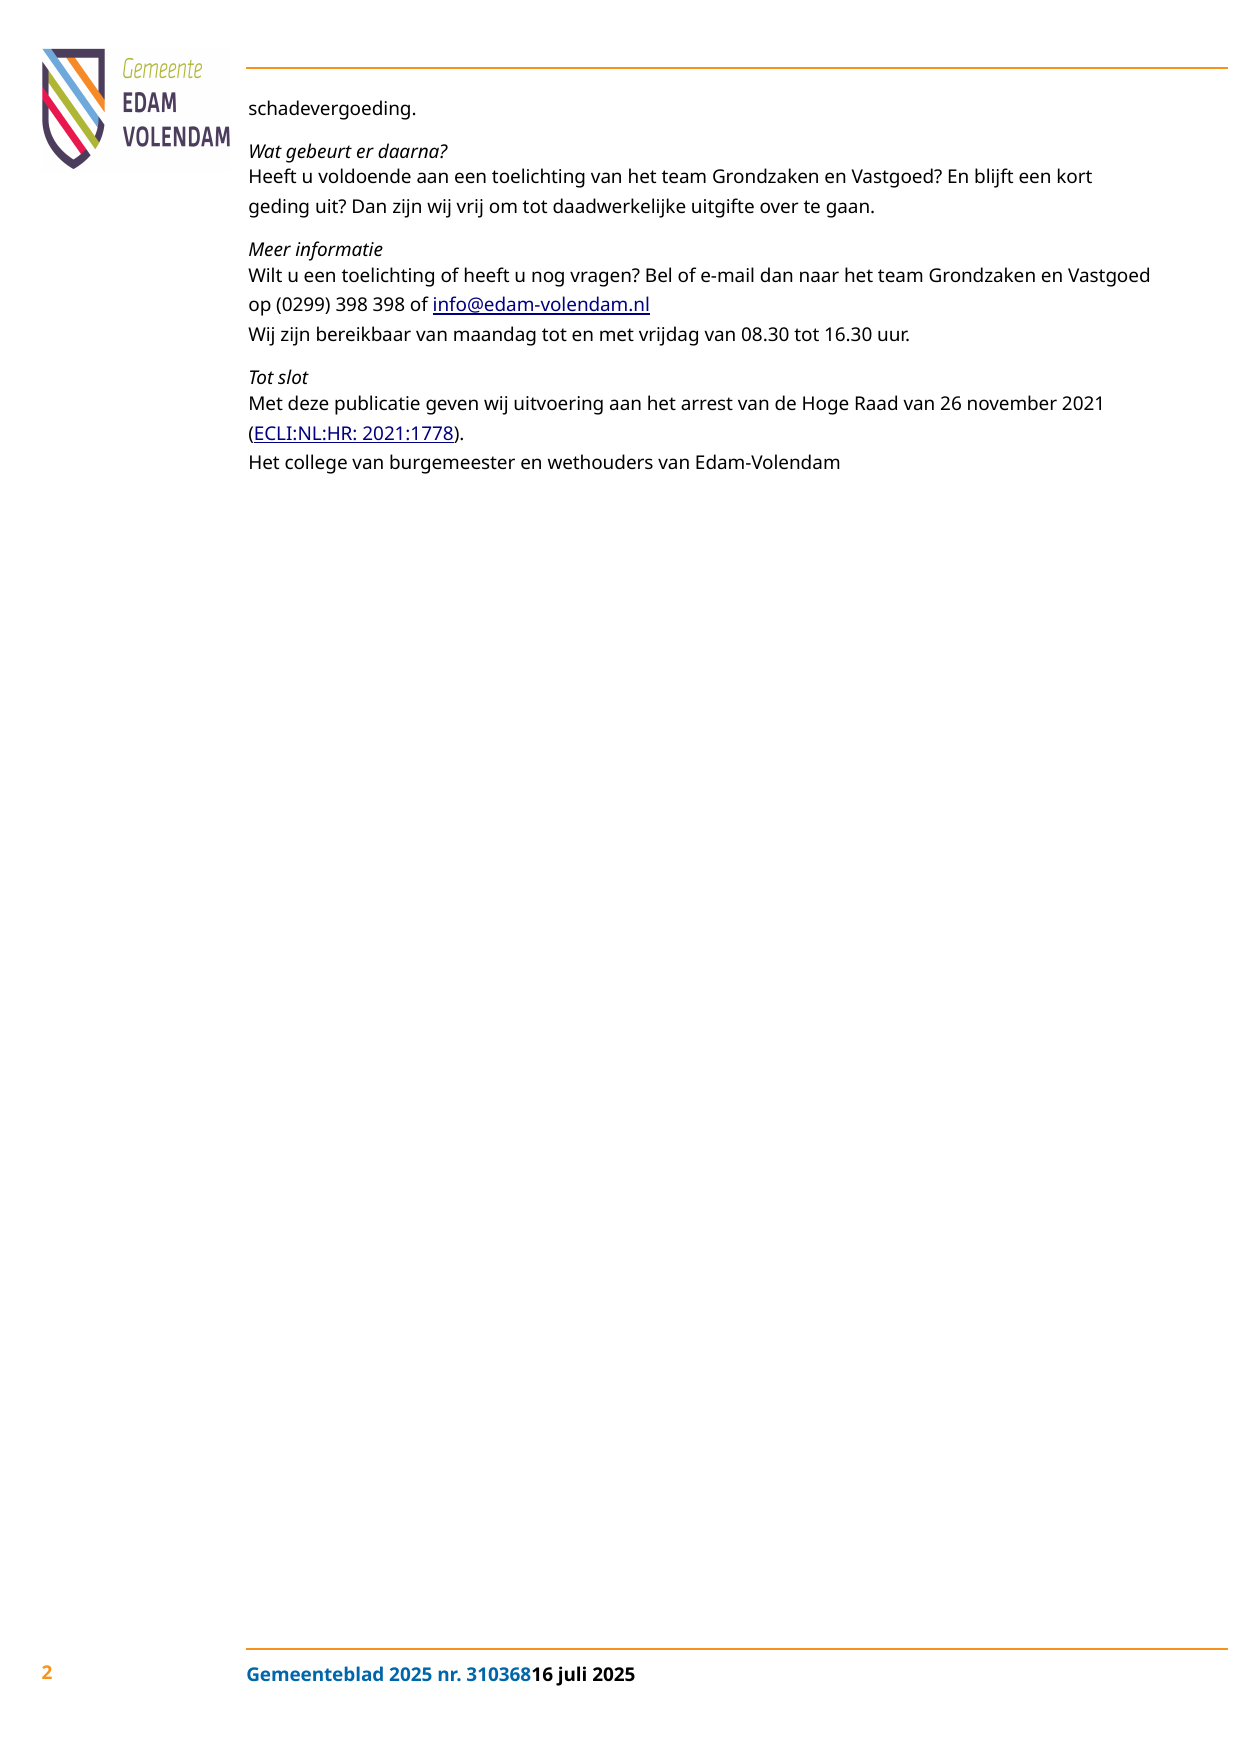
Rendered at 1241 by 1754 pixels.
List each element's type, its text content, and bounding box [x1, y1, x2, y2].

text Wilt u een toelichting of heeft u nog vragen? Bel of e-mail dan naar het team Grondzaken en Vastgoed op (0299) 398 398 of info@edam-volendam.nl [248, 262, 1152, 317]
text Met deze publicatie geven wij uitvoering aan het arrest van de Hoge Raad van 26 november 2021 (ECLI:NL:HR: 2021:1778). [248, 390, 1152, 445]
text Meer informatie [248, 236, 1152, 262]
text Tot slot [248, 364, 1152, 390]
picture [41, 47, 231, 172]
text Heeft u voldoende aan een toelichting van het team Grondzaken en Vastgoed? En blijft een kort geding uit? Dan zijn wij vrij om tot daadwerkelijke uitgifte over te gaan. [248, 164, 1152, 219]
text Wij zijn bereikbaar van maandag tot en met vrijdag van 08.30 tot 16.30 uur. [248, 321, 1152, 347]
text Het college van burgemeester en wethouders van Edam-Volendam [248, 449, 1152, 475]
text Wat gebeurt er daarna? [248, 138, 1152, 164]
text schadevergoeding. [248, 95, 1152, 121]
